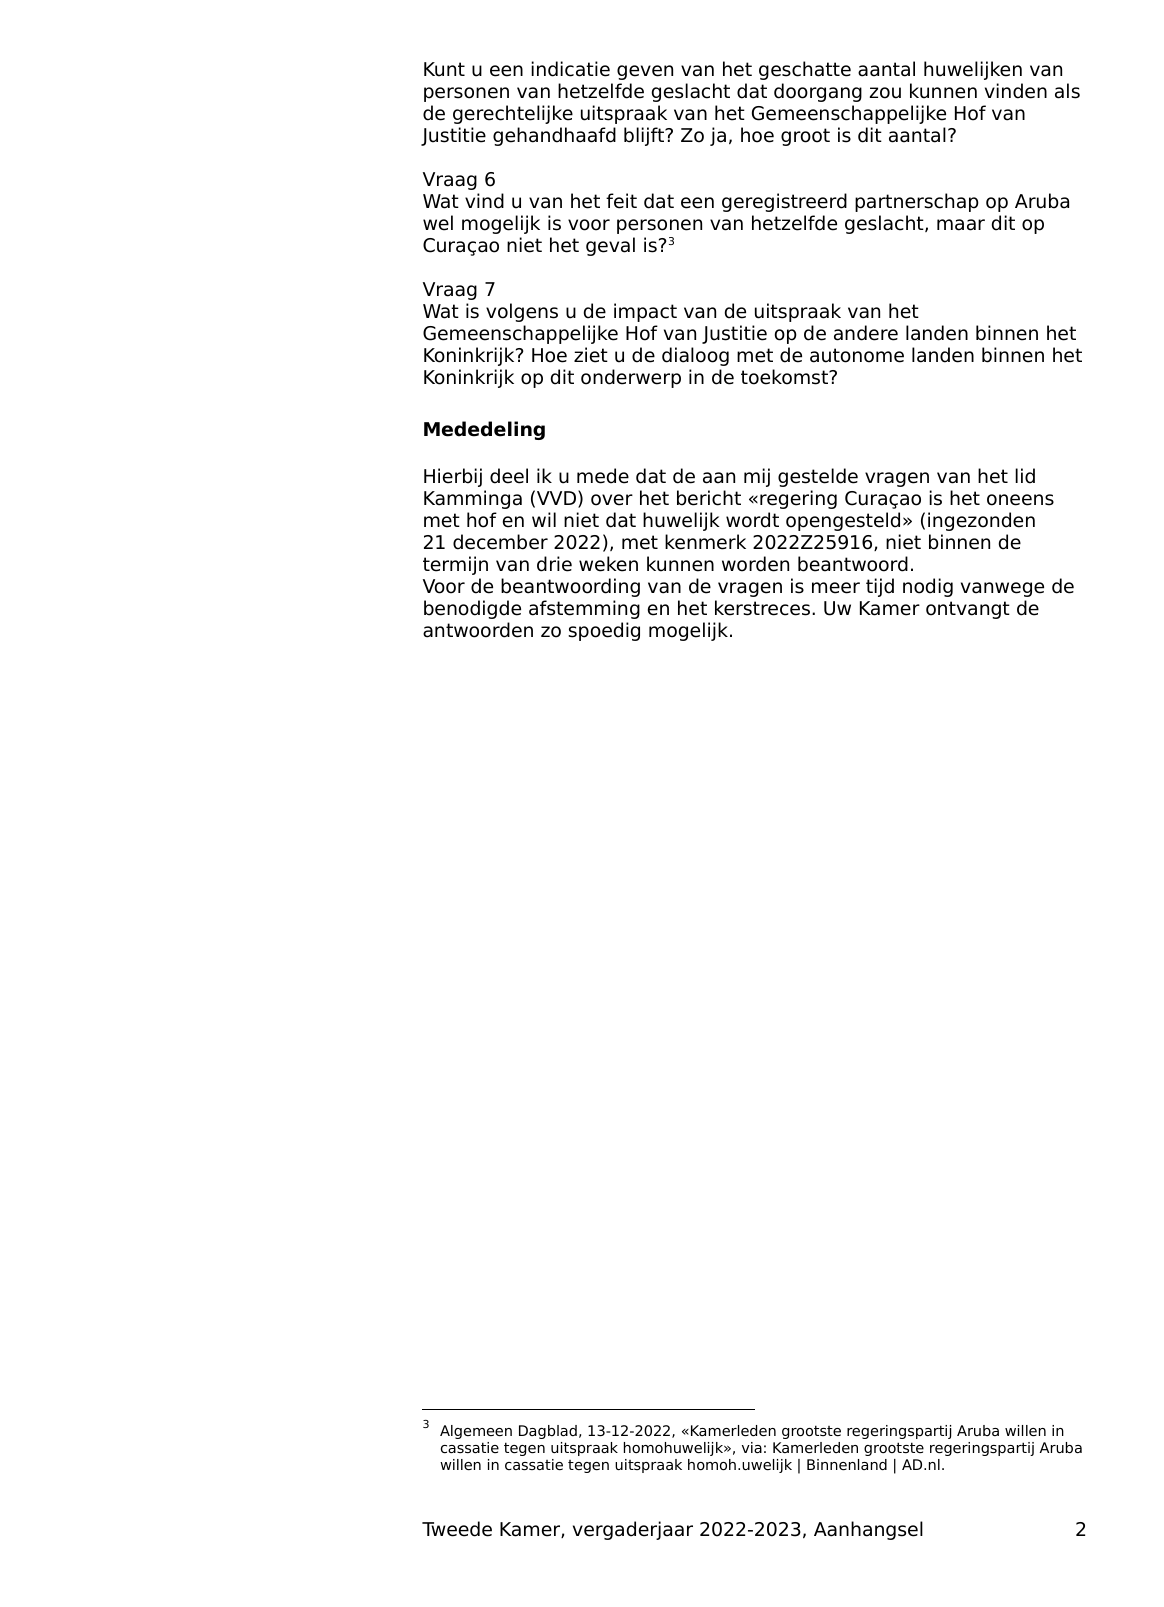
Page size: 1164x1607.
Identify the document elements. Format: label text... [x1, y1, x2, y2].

text Wat vind u van het feit dat een geregistreerd partnerschap op Aruba wel mogelijk is voor personen van hetzelfde geslacht, maar dit op Curaçao niet het geval is? [422, 191, 1087, 257]
text Algemeen Dagblad, 13-12-2022, «Kamerleden grootste regeringspartij Aruba willen in cassatie tegen uitspraak homohuwelijk», via: Kamerleden grootste regeringspartij Aruba willen in cassatie tegen uitspraak homoh.uwelijk | Binnenland | AD.nl. [422, 1418, 1087, 1474]
text Kunt u een indicatie geven van het geschatte aantal huwelijken van personen van hetzelfde geslacht dat doorgang zou kunnen vinden als de gerechtelijke uitspraak van het Gemeenschappelijke Hof van Justitie gehandhaafd blijft? Zo ja, hoe groot is dit aantal? [422, 59, 1087, 147]
text Hierbij deel ik u mede dat de aan mij gestelde vragen van het lid Kamminga (VVD) over het bericht «regering Curaçao is het oneens met hof en wil niet dat huwelijk wordt opengesteld» (ingezonden 21 december 2022), met kenmerk 2022Z25916, niet binnen de termijn van drie weken kunnen worden beantwoord. [422, 466, 1087, 576]
text Wat is volgens u de impact van de uitspraak van het Gemeenschappelijke Hof van Justitie op de andere landen binnen het Koninkrijk? Hoe ziet u de dialoog met de autonome landen binnen het Koninkrijk op dit onderwerp in de toekomst? [422, 301, 1087, 389]
subtitle Mededeling [422, 419, 1087, 441]
text Voor de beantwoording van de vragen is meer tijd nodig vanwege de benodigde afstemming en het kerstreces. Uw Kamer ontvangt de antwoorden zo spoedig mogelijk. [422, 576, 1087, 642]
text Vraag 7 [422, 279, 1087, 301]
text Vraag 6 [422, 169, 1087, 191]
